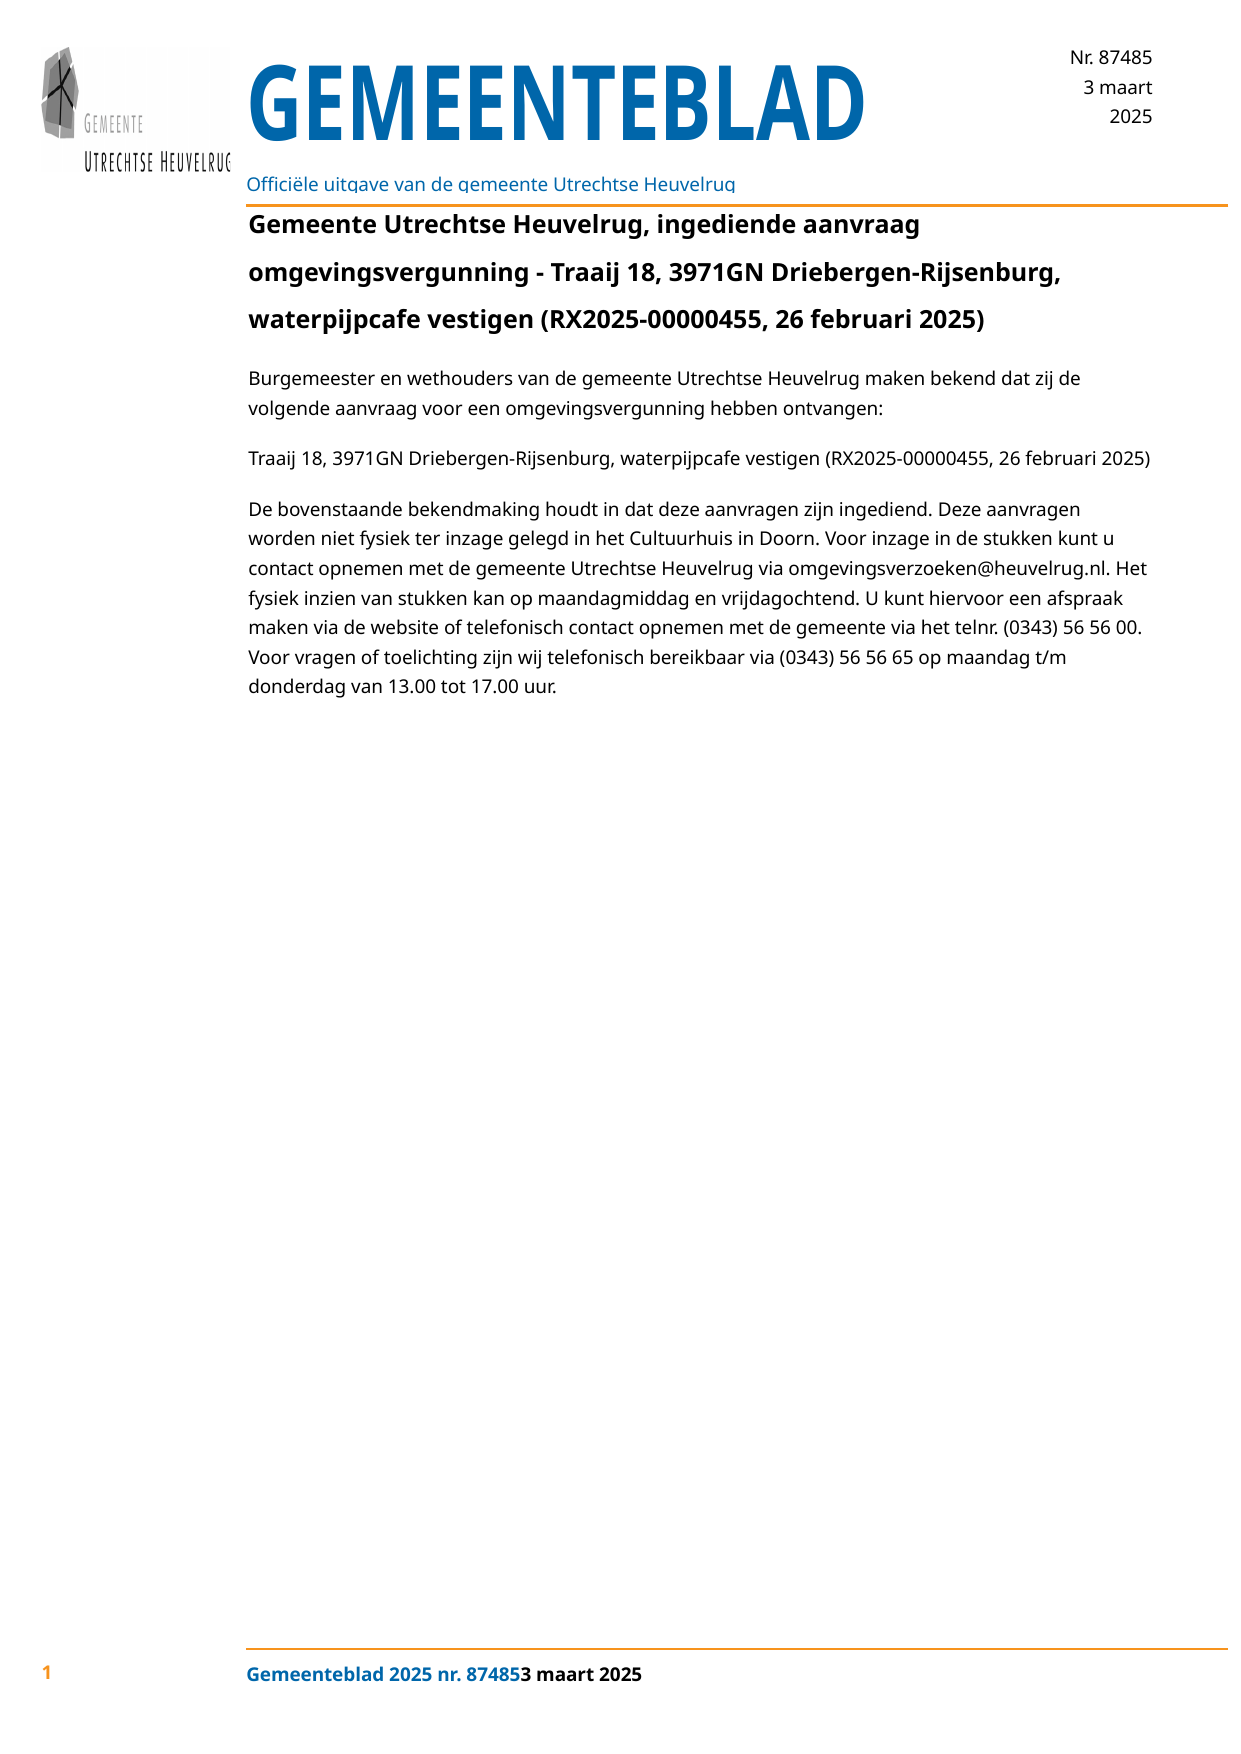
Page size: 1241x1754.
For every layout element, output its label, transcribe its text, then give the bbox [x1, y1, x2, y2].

picture [41, 47, 231, 172]
text Traaij 18, 3971GN Driebergen-Rijsenburg, waterpijpcafe vestigen (RX2025-00000455, 26 februari 2025) [248, 446, 1152, 471]
text De bovenstaande bekendmaking houdt in dat deze aanvragen zijn ingediend. Deze aanvragen worden niet fysiek ter inzage gelegd in het Cultuurhuis in Doorn. Voor inzage in de stukken kunt u contact opnemen met de gemeente Utrechtse Heuvelrug via omgevingsverzoeken@heuvelrug.nl. Het fysiek inzien van stukken kan op maandagmiddag en vrijdagochtend. U kunt hiervoor een afspraak maken via de website of telefonisch contact opnemen met de gemeente via het telnr. (0343) 56 56 00. Voor vragen of toelichting zijn wij telefonisch bereikbaar via (0343) 56 56 65 op maandag t/m donderdag van 13.00 tot 17.00 uur. [248, 496, 1152, 699]
text Burgemeester en wethouders van de gemeente Utrechtse Heuvelrug maken bekend dat zij de volgende aanvraag voor een omgevingsvergunning hebben ontvangen: [248, 366, 1152, 421]
text Gemeente Utrechtse Heuvelrug, ingediende aanvraag omgevingsvergunning - Traaij 18, 3971GN Driebergen-Rijsenburg, waterpijpcafe vestigen (RX2025-00000455, 26 februari 2025) [248, 207, 1152, 336]
